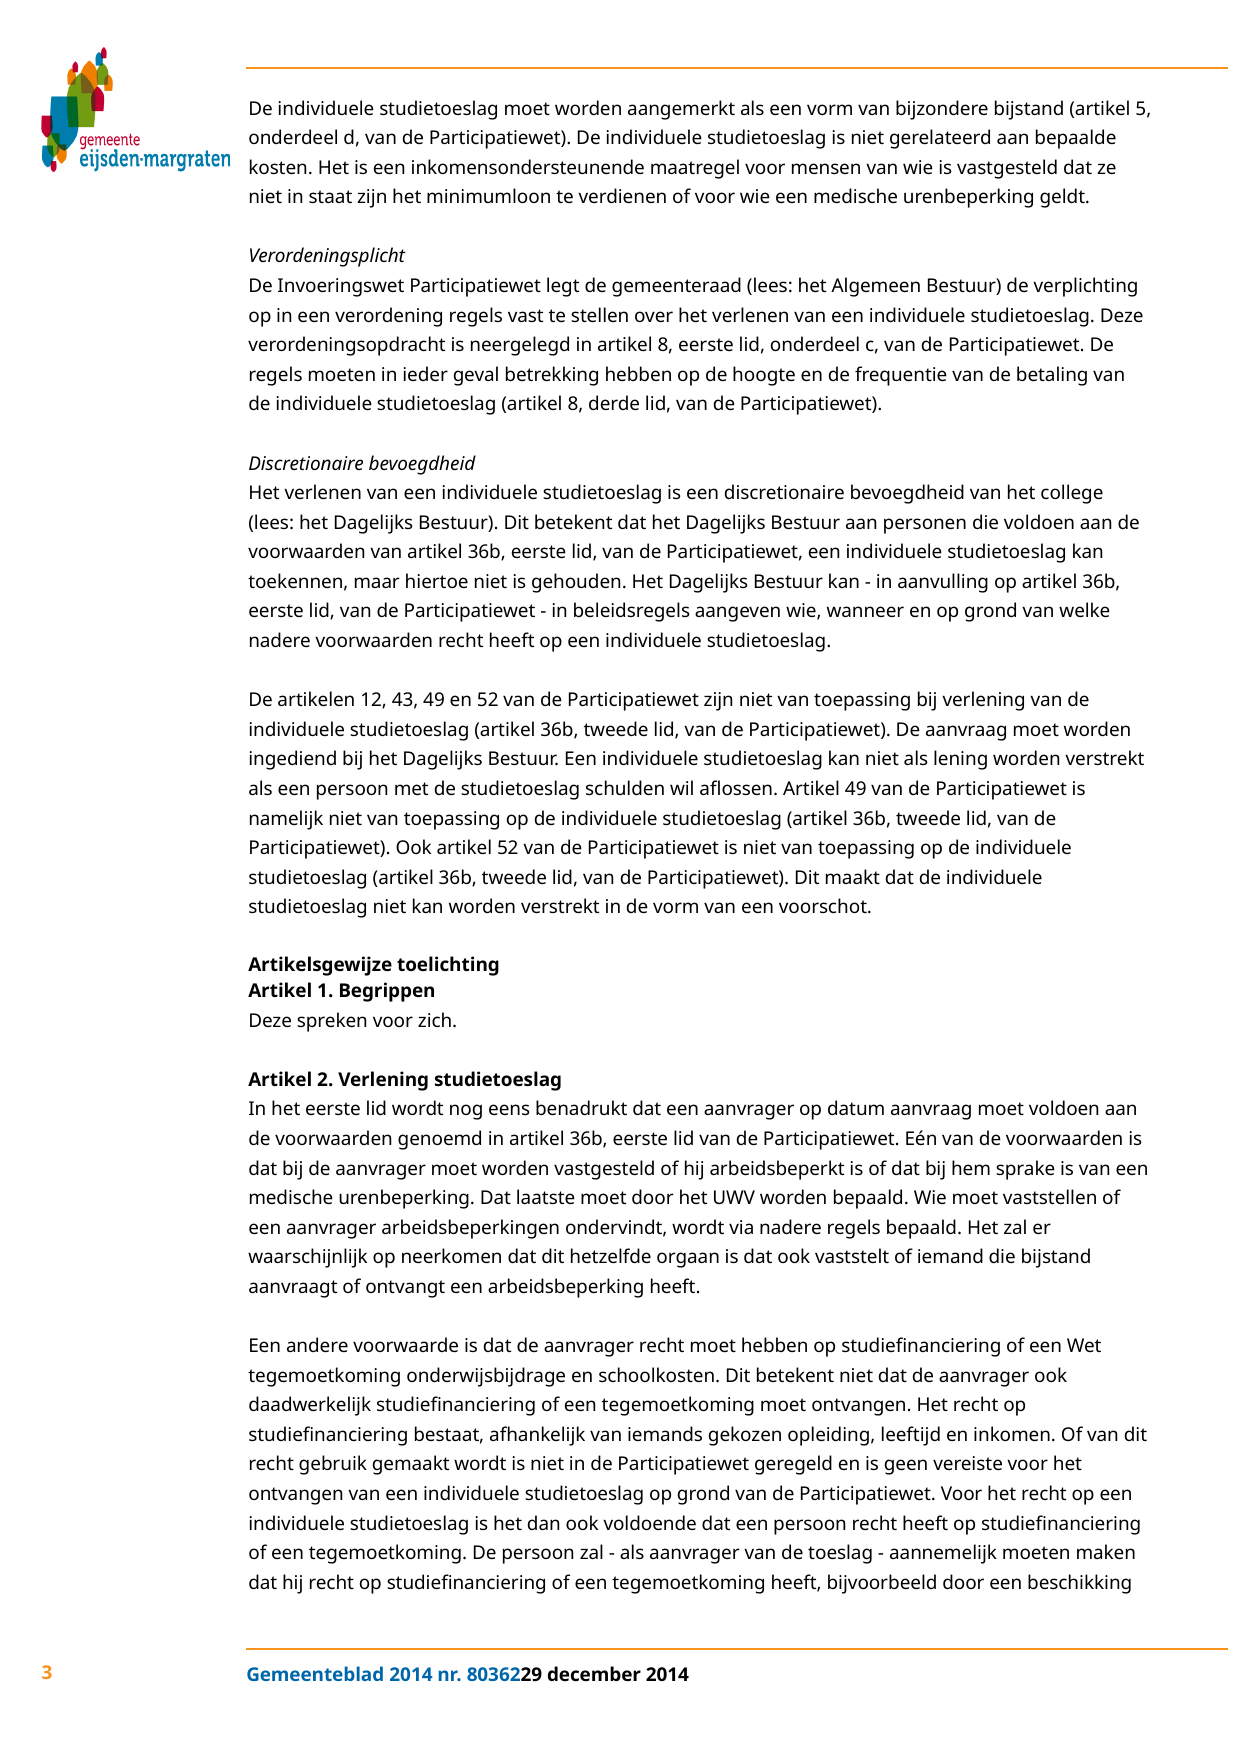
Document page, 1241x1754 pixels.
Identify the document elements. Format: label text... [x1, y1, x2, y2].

text De Invoeringswet Participatiewet legt de gemeenteraad (lees: het Algemeen Bestuur) de verplichting op in een verordening regels vast te stellen over het verlenen van een individuele studietoeslag. Deze verordeningsopdracht is neergelegd in artikel 8, eerste lid, onderdeel c, van de Participatiewet. De regels moeten in ieder geval betrekking hebben op de hoogte en de frequentie van de betaling van de individuele studietoeslag (artikel 8, derde lid, van de Participatiewet). [248, 272, 1152, 416]
picture [41, 47, 231, 172]
text Verordeningsplicht [248, 243, 1152, 268]
text Het verlenen van een individuele studietoeslag is een discretionaire bevoegdheid van het college (lees: het Dagelijks Bestuur). Dit betekent dat het Dagelijks Bestuur aan personen die voldoen aan de voorwaarden van artikel 36b, eerste lid, van de Participatiewet, een individuele studietoeslag kan toekennen, maar hiertoe niet is gehouden. Het Dagelijks Bestuur kan - in aanvulling op artikel 36b, eerste lid, van de Participatiewet - in beleidsregels aangeven wie, wanneer en op grond van welke nadere voorwaarden recht heeft op een individuele studietoeslag. [248, 479, 1152, 653]
text Artikel 2. Verlening studietoeslag [248, 1066, 1152, 1092]
text In het eerste lid wordt nog eens benadrukt dat een aanvrager op datum aanvraag moet voldoen aan de voorwaarden genoemd in artikel 36b, eerste lid van de Participatiewet. Eén van de voorwaarden is dat bij de aanvrager moet worden vastgesteld of hij arbeidsbeperkt is of dat bij hem sprake is van een medische urenbeperking. Dat laatste moet door het UWV worden bepaald. Wie moet vaststellen of een aanvrager arbeidsbeperkingen ondervindt, wordt via nadere regels bepaald. Het zal er waarschijnlijk op neerkomen dat dit hetzelfde orgaan is dat ook vaststelt of iemand die bijstand aanvraagt of ontvangt een arbeidsbeperking heeft. [248, 1096, 1152, 1299]
text Deze spreken voor zich. [248, 1007, 1152, 1033]
text De individuele studietoeslag moet worden aangemerkt als een vorm van bijzondere bijstand (artikel 5, onderdeel d, van de Participatiewet). De individuele studietoeslag is niet gerelateerd aan bepaalde kosten. Het is een inkomensondersteunende maatregel voor mensen van wie is vastgesteld dat ze niet in staat zijn het minimumloon te verdienen of voor wie een medische urenbeperking geldt. [248, 95, 1152, 209]
text Een andere voorwaarde is dat de aanvrager recht moet hebben op studiefinanciering of een Wet tegemoetkoming onderwijsbijdrage en schoolkosten. Dit betekent niet dat de aanvrager ook daadwerkelijk studiefinanciering of een tegemoetkoming moet ontvangen. Het recht op studiefinanciering bestaat, afhankelijk van iemands gekozen opleiding, leeftijd en inkomen. Of van dit recht gebruik gemaakt wordt is niet in de Participatiewet geregeld en is geen vereiste voor het ontvangen van een individuele studietoeslag op grond van de Participatiewet. Voor het recht op een individuele studietoeslag is het dan ook voldoende dat een persoon recht heeft op studiefinanciering of een tegemoetkoming. De persoon zal - als aanvrager van de toeslag - aannemelijk moeten maken dat hij recht op studiefinanciering of een tegemoetkoming heeft, bijvoorbeeld door een beschikking [248, 1332, 1152, 1595]
text Artikelsgewijze toelichting [248, 949, 1152, 977]
text De artikelen 12, 43, 49 en 52 van de Participatiewet zijn niet van toepassing bij verlening van de individuele studietoeslag (artikel 36b, tweede lid, van de Participatiewet). De aanvraag moet worden ingediend bij het Dagelijks Bestuur. Een individuele studietoeslag kan niet als lening worden verstrekt als een persoon met de studietoeslag schulden wil aflossen. Artikel 49 van de Participatiewet is namelijk niet van toepassing op de individuele studietoeslag (artikel 36b, tweede lid, van de Participatiewet). Ook artikel 52 van de Participatiewet is niet van toepassing op de individuele studietoeslag (artikel 36b, tweede lid, van de Participatiewet). Dit maakt dat de individuele studietoeslag niet kan worden verstrekt in de vorm van een voorschot. [248, 686, 1152, 919]
text Discretionaire bevoegdheid [248, 450, 1152, 476]
text Artikel 1. Begrippen [248, 977, 1152, 1003]
